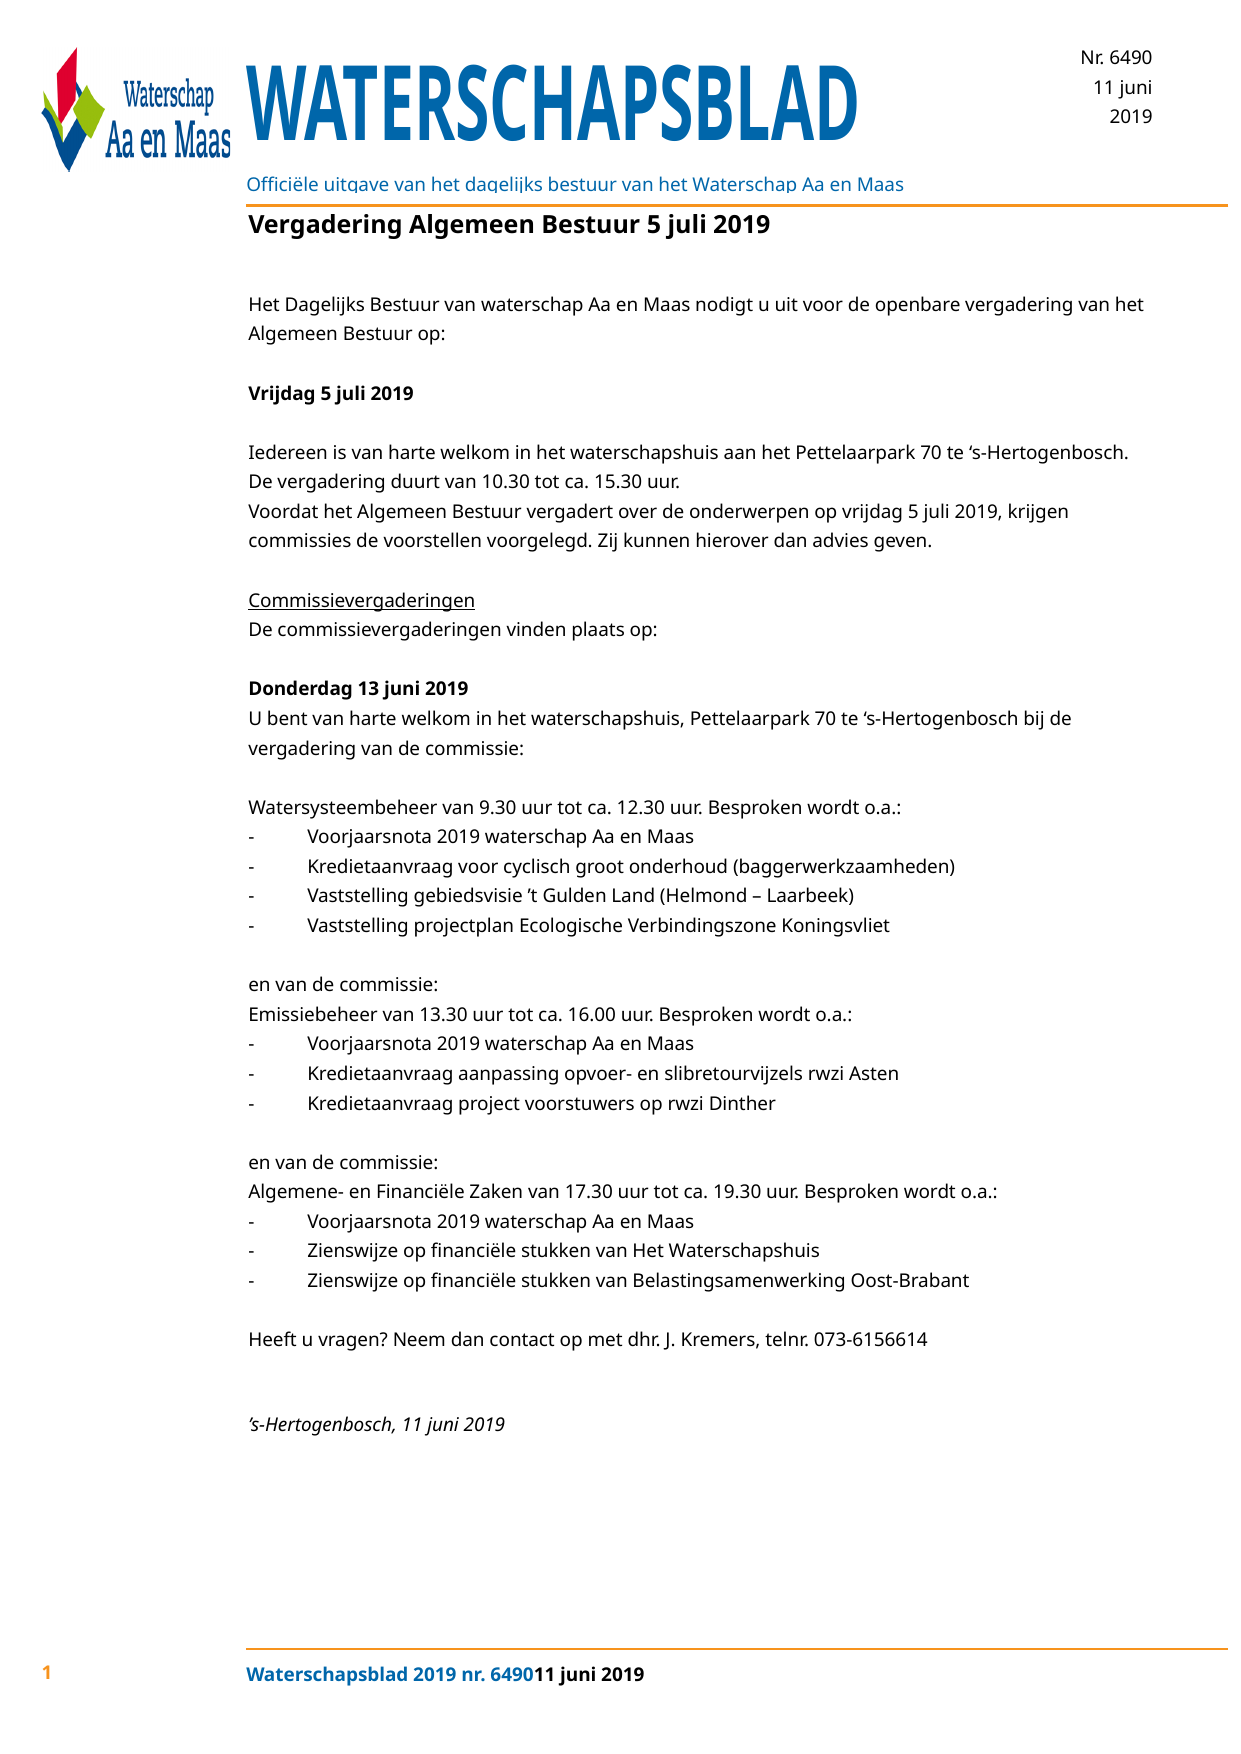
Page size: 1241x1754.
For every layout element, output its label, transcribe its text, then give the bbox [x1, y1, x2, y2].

text Watersysteembeheer van 9.30 uur tot ca. 12.30 uur. Besproken wordt o.a.: [248, 794, 1152, 820]
text Vergadering Algemeen Bestuur 5 juli 2019 [248, 207, 1152, 241]
text Voordat het Algemeen Bestuur vergadert over de onderwerpen op vrijdag 5 juli 2019, krijgen commissies de voorstellen voorgelegd. Zij kunnen hierover dan advies geven. [248, 498, 1152, 553]
text De commissievergaderingen vinden plaats op: [248, 616, 1152, 642]
list Kredietaanvraag aanpassing opvoer- en slibretourvijzels rwzi Asten [248, 1060, 1152, 1086]
text Commissievergaderingen [248, 587, 1152, 613]
text Iedereen is van harte welkom in het waterschapshuis aan het Pettelaarpark 70 te ‘s-Hertogenbosch. De vergadering duurt van 10.30 tot ca. 15.30 uur. [248, 439, 1152, 494]
text en van de commissie: [248, 1149, 1152, 1175]
text Donderdag 13 juni 2019 [248, 676, 1152, 701]
text Algemene- en Financiële Zaken van 17.30 uur tot ca. 19.30 uur. Besproken wordt o.a.: [248, 1178, 1152, 1204]
list Kredietaanvraag voor cyclisch groot onderhoud (baggerwerkzaamheden) [248, 853, 1152, 879]
text Emissiebeheer van 13.30 uur tot ca. 16.00 uur. Besproken wordt o.a.: [248, 1001, 1152, 1027]
list Zienswijze op financiële stukken van Het Waterschapshuis [248, 1238, 1152, 1263]
text en van de commissie: [248, 971, 1152, 997]
list Voorjaarsnota 2019 waterschap Aa en Maas [248, 823, 1152, 849]
text ’s-Hertogenbosch, 11 juni 2019 [248, 1411, 1152, 1437]
picture [41, 47, 231, 172]
text U bent van harte welkom in het waterschapshuis, Pettelaarpark 70 te ‘s-Hertogenbosch bij de vergadering van de commissie: [248, 705, 1152, 761]
list Voorjaarsnota 2019 waterschap Aa en Maas [248, 1031, 1152, 1056]
list Vaststelling gebiedsvisie ’t Gulden Land (Helmond – Laarbeek) [248, 883, 1152, 908]
list Vaststelling projectplan Ecologische Verbindingszone Koningsvliet [248, 912, 1152, 938]
list Voorjaarsnota 2019 waterschap Aa en Maas [248, 1208, 1152, 1234]
list Zienswijze op financiële stukken van Belastingsamenwerking Oost-Brabant [248, 1267, 1152, 1293]
text Het Dagelijks Bestuur van waterschap Aa en Maas nodigt u uit voor de openbare vergadering van het Algemeen Bestuur op: [248, 291, 1152, 346]
list Kredietaanvraag project voorstuwers op rwzi Dinther [248, 1090, 1152, 1116]
text Vrijdag 5 juli 2019 [248, 380, 1152, 406]
text Heeft u vragen? Neem dan contact op met dhr. J. Kremers, telnr. 073-6156614 [248, 1326, 1152, 1352]
